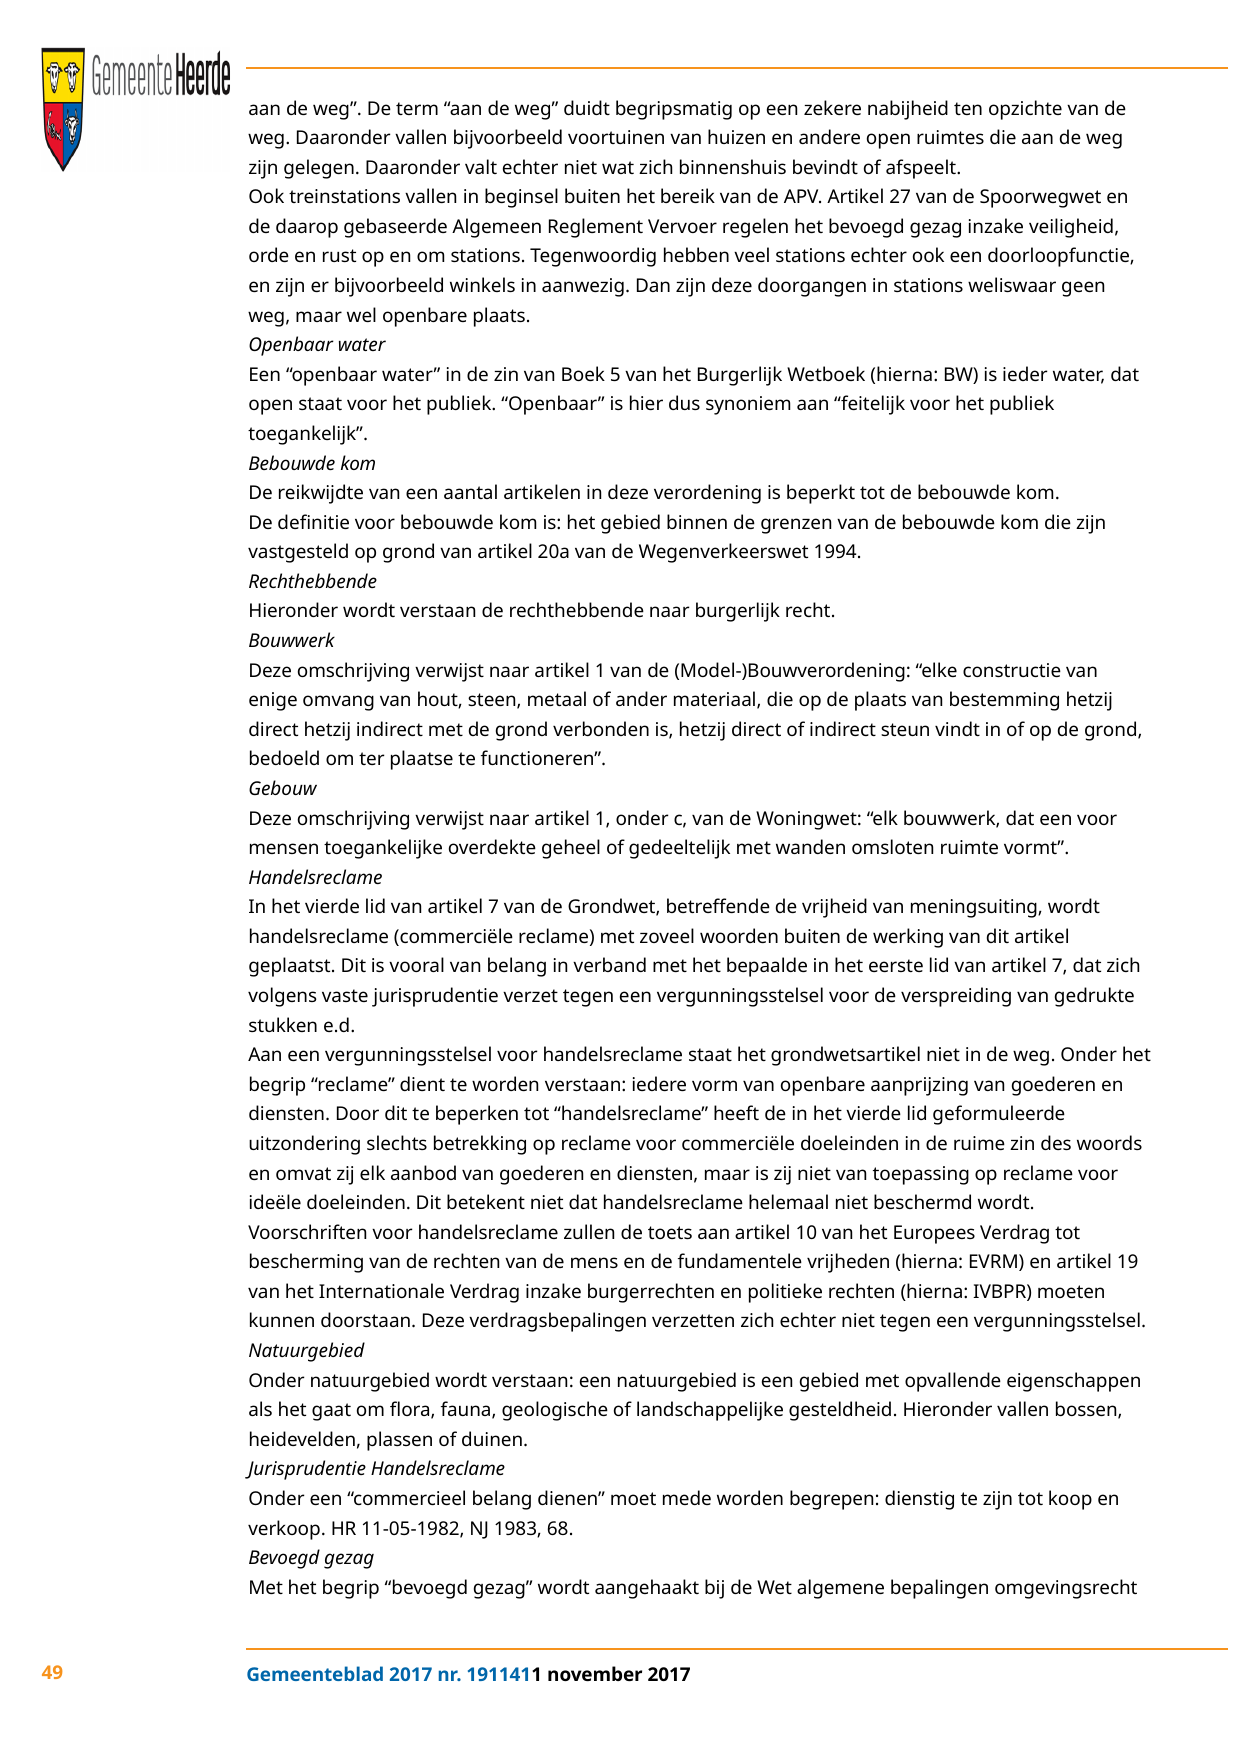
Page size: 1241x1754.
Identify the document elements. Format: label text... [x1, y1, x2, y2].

text Deze omschrijving verwijst naar artikel 1 van de (Model-)Bouwverordening: “elke constructie van enige omvang van hout, steen, metaal of ander materiaal, die op de plaats van bestemming hetzij direct hetzij indirect met de grond verbonden is, hetzij direct of indirect steun vindt in of op de grond, bedoeld om ter plaatse te functioneren”. [248, 657, 1152, 771]
text De definitie voor bebouwde kom is: het gebied binnen de grenzen van de bebouwde kom die zijn vastgesteld op grond van artikel 20a van de Wegenverkeerswet 1994. [248, 509, 1152, 564]
text Bebouwde kom [248, 450, 1152, 476]
text Aan een vergunningsstelsel voor handelsreclame staat het grondwetsartikel niet in de weg. Onder het begrip “reclame” dient te worden verstaan: iedere vorm van openbare aanprijzing van goederen en diensten. Door dit te beperken tot “handelsreclame” heeft de in het vierde lid geformuleerde uitzondering slechts betrekking op reclame voor commerciële doeleinden in de ruime zin des woords en omvat zij elk aanbod van goederen en diensten, maar is zij niet van toepassing op reclame voor ideële doeleinden. Dit betekent niet dat handelsreclame helemaal niet beschermd wordt. Voorschriften voor handelsreclame zullen de toets aan artikel 10 van het Europees Verdrag tot bescherming van de rechten van de mens en de fundamentele vrijheden (hierna: EVRM) en artikel 19 van het Internationale Verdrag inzake burgerrechten en politieke rechten (hierna: IVBPR) moeten kunnen doorstaan. Deze verdragsbepalingen verzetten zich echter niet tegen een vergunningsstelsel. [248, 1041, 1152, 1333]
text Onder een “commercieel belang dienen” moet mede worden begrepen: dienstig te zijn tot koop en verkoop. HR 11-05-1982, NJ 1983, 68. [248, 1485, 1152, 1541]
text Rechthebbende [248, 568, 1152, 594]
text Bouwwerk [248, 627, 1152, 653]
text Openbaar water [248, 331, 1152, 357]
text Gebouw [248, 775, 1152, 801]
text Ook treinstations vallen in beginsel buiten het bereik van de APV. Artikel 27 van de Spoorwegwet en de daarop gebaseerde Algemeen Reglement Vervoer regelen het bevoegd gezag inzake veiligheid, orde en rust op en om stations. Tegenwoordig hebben veel stations echter ook een doorloopfunctie, en zijn er bijvoorbeeld winkels in aanwezig. Dan zijn deze doorgangen in stations weliswaar geen weg, maar wel openbare plaats. [248, 183, 1152, 328]
text Bevoegd gezag [248, 1544, 1152, 1570]
text Met het begrip “bevoegd gezag” wordt aangehaakt bij de Wet algemene bepalingen omgevingsrecht [248, 1574, 1152, 1600]
text Een “openbaar water” in de zin van Boek 5 van het Burgerlijk Wetboek (hierna: BW) is ieder water, dat open staat voor het publiek. “Openbaar” is hier dus synoniem aan “feitelijk voor het publiek toegankelijk”. [248, 361, 1152, 446]
text Natuurgebied [248, 1337, 1152, 1363]
text Onder natuurgebied wordt verstaan: een natuurgebied is een gebied met opvallende eigenschappen als het gaat om flora, fauna, geologische of landschappelijke gesteldheid. Hieronder vallen bossen, heidevelden, plassen of duinen. [248, 1367, 1152, 1452]
text De reikwijdte van een aantal artikelen in deze verordening is beperkt tot de bebouwde kom. [248, 479, 1152, 505]
text In het vierde lid van artikel 7 van de Grondwet, betreffende de vrijheid van meningsuiting, wordt handelsreclame (commerciële reclame) met zoveel woorden buiten de werking van dit artikel geplaatst. Dit is vooral van belang in verband met het bepaalde in het eerste lid van artikel 7, dat zich volgens vaste jurisprudentie verzet tegen een vergunningsstelsel voor de verspreiding van gedrukte stukken e.d. [248, 893, 1152, 1038]
text Hieronder wordt verstaan de rechthebbende naar burgerlijk recht. [248, 598, 1152, 623]
text Handelsreclame [248, 864, 1152, 890]
text Deze omschrijving verwijst naar artikel 1, onder c, van de Woningwet: “elk bouwwerk, dat een voor mensen toegankelijke overdekte geheel of gedeeltelijk met wanden omsloten ruimte vormt”. [248, 805, 1152, 860]
text Jurisprudentie Handelsreclame [248, 1456, 1152, 1481]
picture [41, 47, 231, 172]
text aan de weg”. De term “aan de weg” duidt begripsmatig op een zekere nabijheid ten opzichte van de weg. Daaronder vallen bijvoorbeeld voortuinen van huizen en andere open ruimtes die aan de weg zijn gelegen. Daaronder valt echter niet wat zich binnenshuis bevindt of afspeelt. [248, 95, 1152, 180]
